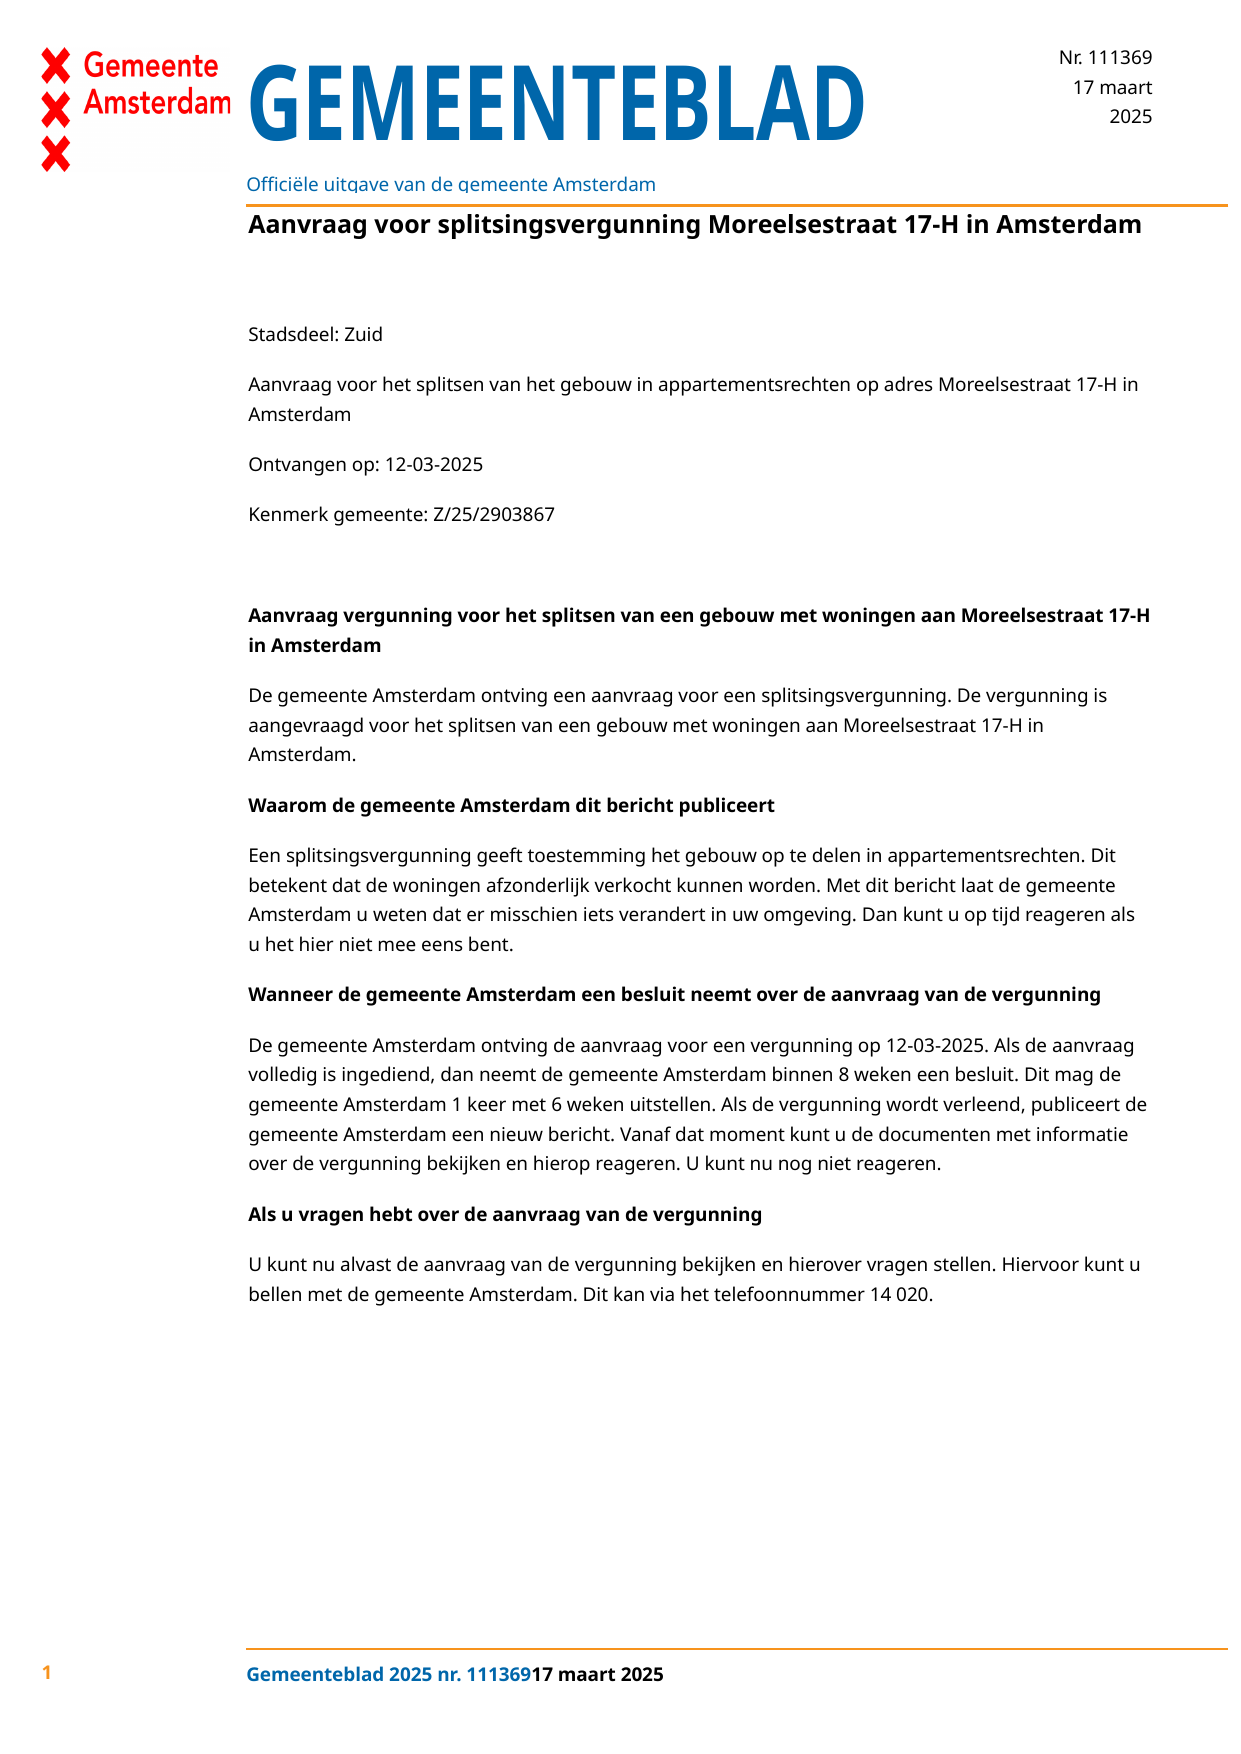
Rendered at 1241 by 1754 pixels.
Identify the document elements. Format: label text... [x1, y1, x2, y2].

picture [41, 47, 231, 172]
text Aanvraag vergunning voor het splitsen van een gebouw met woningen aan Moreelsestraat 17-H in Amsterdam [248, 602, 1152, 658]
text De gemeente Amsterdam ontving een aanvraag voor een splitsingsvergunning. De vergunning is aangevraagd voor het splitsen van een gebouw met woningen aan Moreelsestraat 17-H in Amsterdam. [248, 682, 1152, 767]
text Aanvraag voor splitsingsvergunning Moreelsestraat 17-H in Amsterdam [248, 207, 1152, 241]
text Ontvangen op: 12-03-2025 [248, 451, 1152, 477]
text Als u vragen hebt over de aanvraag van de vergunning [248, 1201, 1152, 1226]
text De gemeente Amsterdam ontving de aanvraag voor een vergunning op 12-03-2025. Als de aanvraag volledig is ingediend, dan neemt de gemeente Amsterdam binnen 8 weken een besluit. Dit mag de gemeente Amsterdam 1 keer met 6 weken uitstellen. Als de vergunning wordt verleend, publiceert de gemeente Amsterdam een nieuw bericht. Vanaf dat moment kunt u de documenten met informatie over de vergunning bekijken en hierop reageren. U kunt nu nog niet reageren. [248, 1032, 1152, 1176]
text Wanneer de gemeente Amsterdam een besluit neemt over de aanvraag van de vergunning [248, 982, 1152, 1007]
text Een splitsingsvergunning geeft toestemming het gebouw op te delen in appartementsrechten. Dit betekent dat de woningen afzonderlijk verkocht kunnen worden. Met dit bericht laat de gemeente Amsterdam u weten dat er misschien iets verandert in uw omgeving. Dan kunt u op tijd reageren als u het hier niet mee eens bent. [248, 842, 1152, 957]
text Kenmerk gemeente: Z/25/2903867 [248, 502, 1152, 527]
text U kunt nu alvast de aanvraag van de vergunning bekijken en hierover vragen stellen. Hiervoor kunt u bellen met de gemeente Amsterdam. Dit kan via het telefoonnummer 14 020. [248, 1251, 1152, 1306]
text Aanvraag voor het splitsen van het gebouw in appartementsrechten op adres Moreelsestraat 17-H in Amsterdam [248, 371, 1152, 426]
text Waarom de gemeente Amsterdam dit bericht publiceert [248, 792, 1152, 818]
text Stadsdeel: Zuid [248, 321, 1152, 346]
